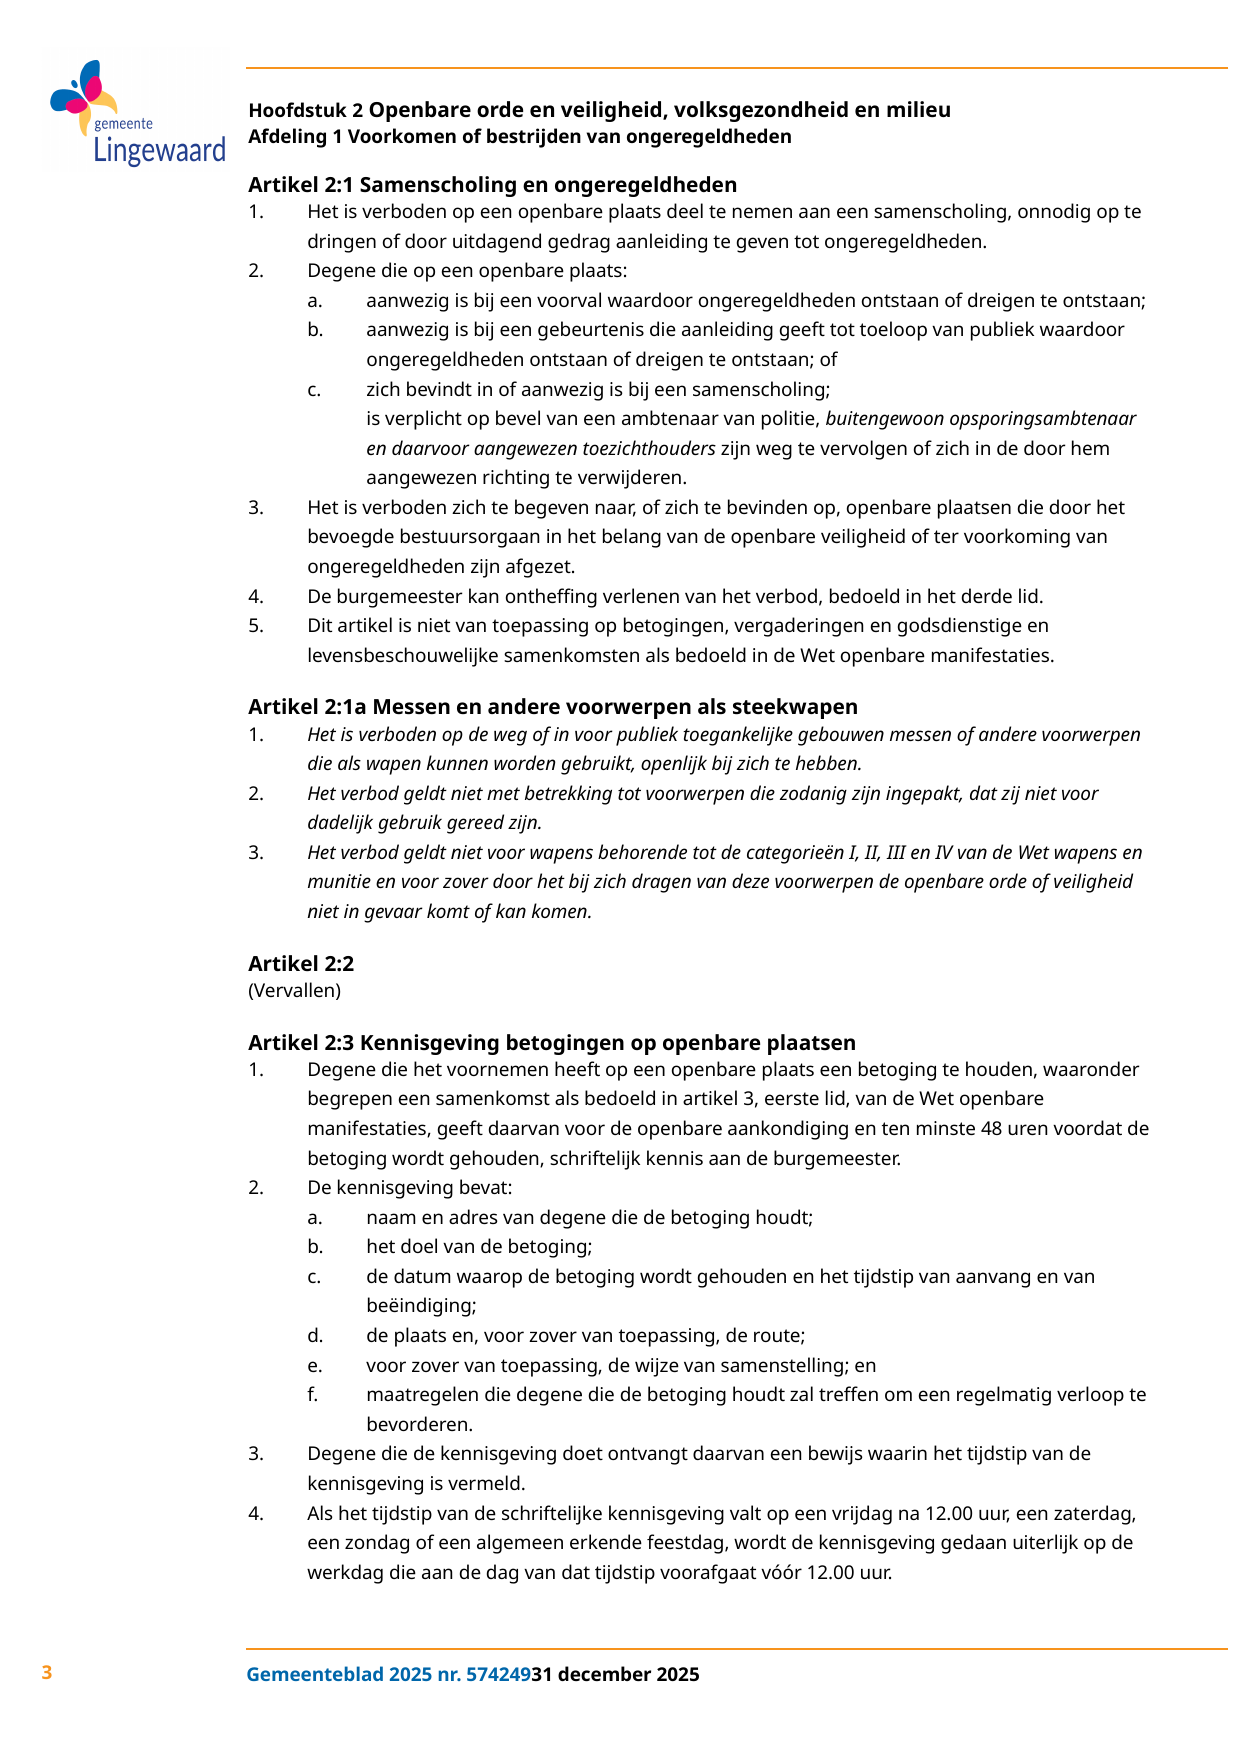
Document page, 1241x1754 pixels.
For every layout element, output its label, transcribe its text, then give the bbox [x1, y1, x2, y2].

list Het is verboden op een openbare plaats deel te nemen aan een samenscholing, onnodig op te dringen of door uitdagend gedrag aanleiding te geven tot ongeregeldheden. [248, 198, 1152, 253]
list De burgemeester kan ontheffing verlenen van het verbod, bedoeld in het derde lid. [248, 583, 1152, 608]
list is verplicht op bevel van een ambtenaar van politie, buitengewoon opsporingsambtenaar en daarvoor aangewezen toezichthouders zijn weg te vervolgen of zich in de door hem aangewezen richting te verwijderen. [307, 405, 1152, 490]
list De kennisgeving bevat: [248, 1174, 1152, 1200]
text Artikel 2:1 Samenscholing en ongeregeldheden [248, 170, 1152, 198]
list zich bevindt in of aanwezig is bij een samenscholing; [307, 376, 1152, 401]
list Dit artikel is niet van toepassing op betogingen, vergaderingen en godsdienstige en levensbeschouwelijke samenkomsten als bedoeld in de Wet openbare manifestaties. [248, 612, 1152, 668]
list het doel van de betoging; [307, 1233, 1152, 1259]
list Het verbod geldt niet voor wapens behorende tot de categorieën I, II, III en IV van de Wet wapens en munitie en voor zover door het bij zich dragen van deze voorwerpen de openbare orde of veiligheid niet in gevaar komt of kan komen. [248, 839, 1152, 924]
text (Vervallen) [248, 977, 1152, 1003]
list Het is verboden zich te begeven naar, of zich te bevinden op, openbare plaatsen die door het bevoegde bestuursorgaan in het belang van de openbare veiligheid of ter voorkoming van ongeregeldheden zijn afgezet. [248, 494, 1152, 579]
list maatregelen die degene die de betoging houdt zal treffen om een regelmatig verloop te bevorderen. [307, 1381, 1152, 1437]
list Het is verboden op de weg of in voor publiek toegankelijke gebouwen messen of andere voorwerpen die als wapen kunnen worden gebruikt, openlijk bij zich te hebben. [248, 721, 1152, 776]
list voor zover van toepassing, de wijze van samenstelling; en [307, 1352, 1152, 1378]
list aanwezig is bij een gebeurtenis die aanleiding geeft tot toeloop van publiek waardoor ongeregeldheden ontstaan of dreigen te ontstaan; of [307, 317, 1152, 372]
text Artikel 2:1a Messen en andere voorwerpen als steekwapen [248, 692, 1152, 721]
list Degene die de kennisgeving doet ontvangt daarvan een bewijs waarin het tijdstip van de kennisgeving is vermeld. [248, 1441, 1152, 1496]
list naam en adres van degene die de betoging houdt; [307, 1204, 1152, 1230]
list Het verbod geldt niet met betrekking tot voorwerpen die zodanig zijn ingepakt, dat zij niet voor dadelijk gebruik gereed zijn. [248, 780, 1152, 835]
text Afdeling 1 Voorkomen of bestrijden van ongeregeldheden [248, 123, 1152, 149]
list de plaats en, voor zover van toepassing, de route; [307, 1322, 1152, 1348]
list de datum waarop de betoging wordt gehouden en het tijdstip van aanvang en van beëindiging; [307, 1263, 1152, 1318]
text Artikel 2:3 Kennisgeving betogingen op openbare plaatsen [248, 1028, 1152, 1056]
list aanwezig is bij een voorval waardoor ongeregeldheden ontstaan of dreigen te ontstaan; [307, 287, 1152, 313]
list Degene die het voornemen heeft op een openbare plaats een betoging te houden, waaronder begrepen een samenkomst als bedoeld in artikel 3, eerste lid, van de Wet openbare manifestaties, geeft daarvan voor de openbare aankondiging en ten minste 48 uren voordat de betoging wordt gehouden, schriftelijk kennis aan de burgemeester. [248, 1056, 1152, 1171]
text Artikel 2:2 [248, 949, 1152, 977]
list Degene die op een openbare plaats: [248, 257, 1152, 283]
picture [41, 47, 231, 172]
text Hoofdstuk 2 Openbare orde en veiligheid, volksgezondheid en milieu [248, 95, 1152, 123]
list Als het tijdstip van de schriftelijke kennisgeving valt op een vrijdag na 12.00 uur, een zaterdag, een zondag of een algemeen erkende feestdag, wordt de kennisgeving gedaan uiterlijk op de werkdag die aan de dag van dat tijdstip voorafgaat vóór 12.00 uur. [248, 1500, 1152, 1585]
